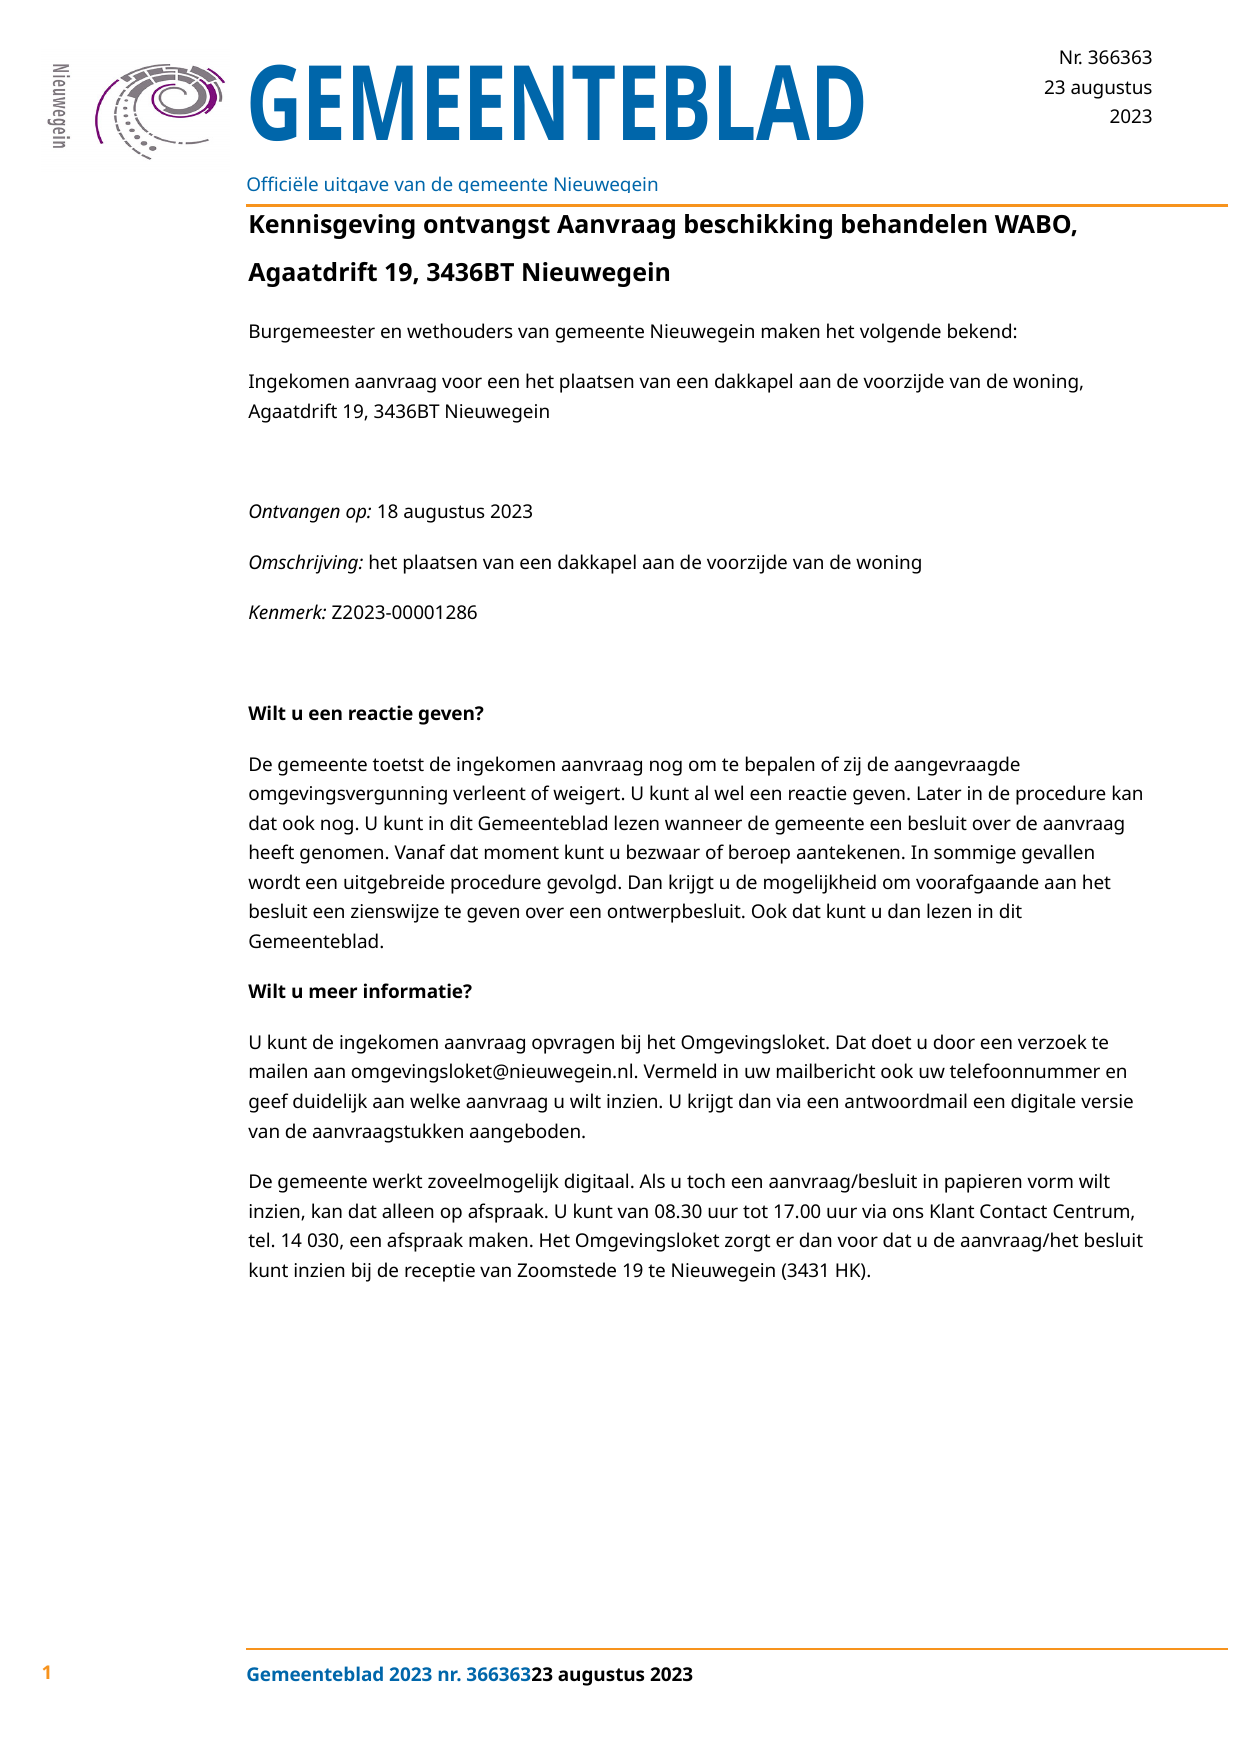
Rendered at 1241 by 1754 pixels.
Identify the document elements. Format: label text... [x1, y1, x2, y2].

text Burgemeester en wethouders van gemeente Nieuwegein maken het volgende bekend: [248, 318, 1152, 344]
text Kennisgeving ontvangst Aanvraag beschikking behandelen WABO, Agaatdrift 19, 3436BT Nieuwegein [248, 207, 1152, 288]
picture [41, 47, 231, 172]
text Ingekomen aanvraag voor een het plaatsen van een dakkapel aan de voorzijde van de woning, Agaatdrift 19, 3436BT Nieuwegein [248, 368, 1152, 424]
text Ontvangen op: 18 augustus 2023 [248, 499, 1152, 524]
text Wilt u meer informatie? [248, 979, 1152, 1004]
text De gemeente werkt zoveelmogelijk digitaal. Als u toch een aanvraag/besluit in papieren vorm wilt inzien, kan dat alleen op afspraak. U kunt van 08.30 uur tot 17.00 uur via ons Klant Contact Centrum, tel. 14 030, een afspraak maken. Het Omgevingsloket zorgt er dan voor dat u de aanvraag/het besluit kunt inzien bij de receptie van Zoomstede 19 te Nieuwegein (3431 HK). [248, 1168, 1152, 1283]
text Kenmerk: Z2023-00001286 [248, 599, 1152, 625]
text U kunt de ingekomen aanvraag opvragen bij het Omgevingsloket. Dat doet u door een verzoek te mailen aan omgevingsloket@nieuwegein.nl. Vermeld in uw mailbericht ook uw telefoonnummer en geef duidelijk aan welke aanvraag u wilt inzien. U krijgt dan via een antwoordmail een digitale versie van de aanvraagstukken aangeboden. [248, 1029, 1152, 1144]
text De gemeente toetst de ingekomen aanvraag nog om te bepalen of zij de aangevraagde omgevingsvergunning verleent of weigert. U kunt al wel een reactie geven. Later in de procedure kan dat ook nog. U kunt in dit Gemeenteblad lezen wanneer de gemeente een besluit over de aanvraag heeft genomen. Vanaf dat moment kunt u bezwaar of beroep aantekenen. In sommige gevallen wordt een uitgebreide procedure gevolgd. Dan krijgt u de mogelijkheid om voorafgaande aan het besluit een zienswijze te geven over een ontwerpbesluit. Ook dat kunt u dan lezen in dit Gemeenteblad. [248, 751, 1152, 954]
text Wilt u een reactie geven? [248, 700, 1152, 726]
text Omschrijving: het plaatsen van een dakkapel aan de voorzijde van de woning [248, 549, 1152, 575]
